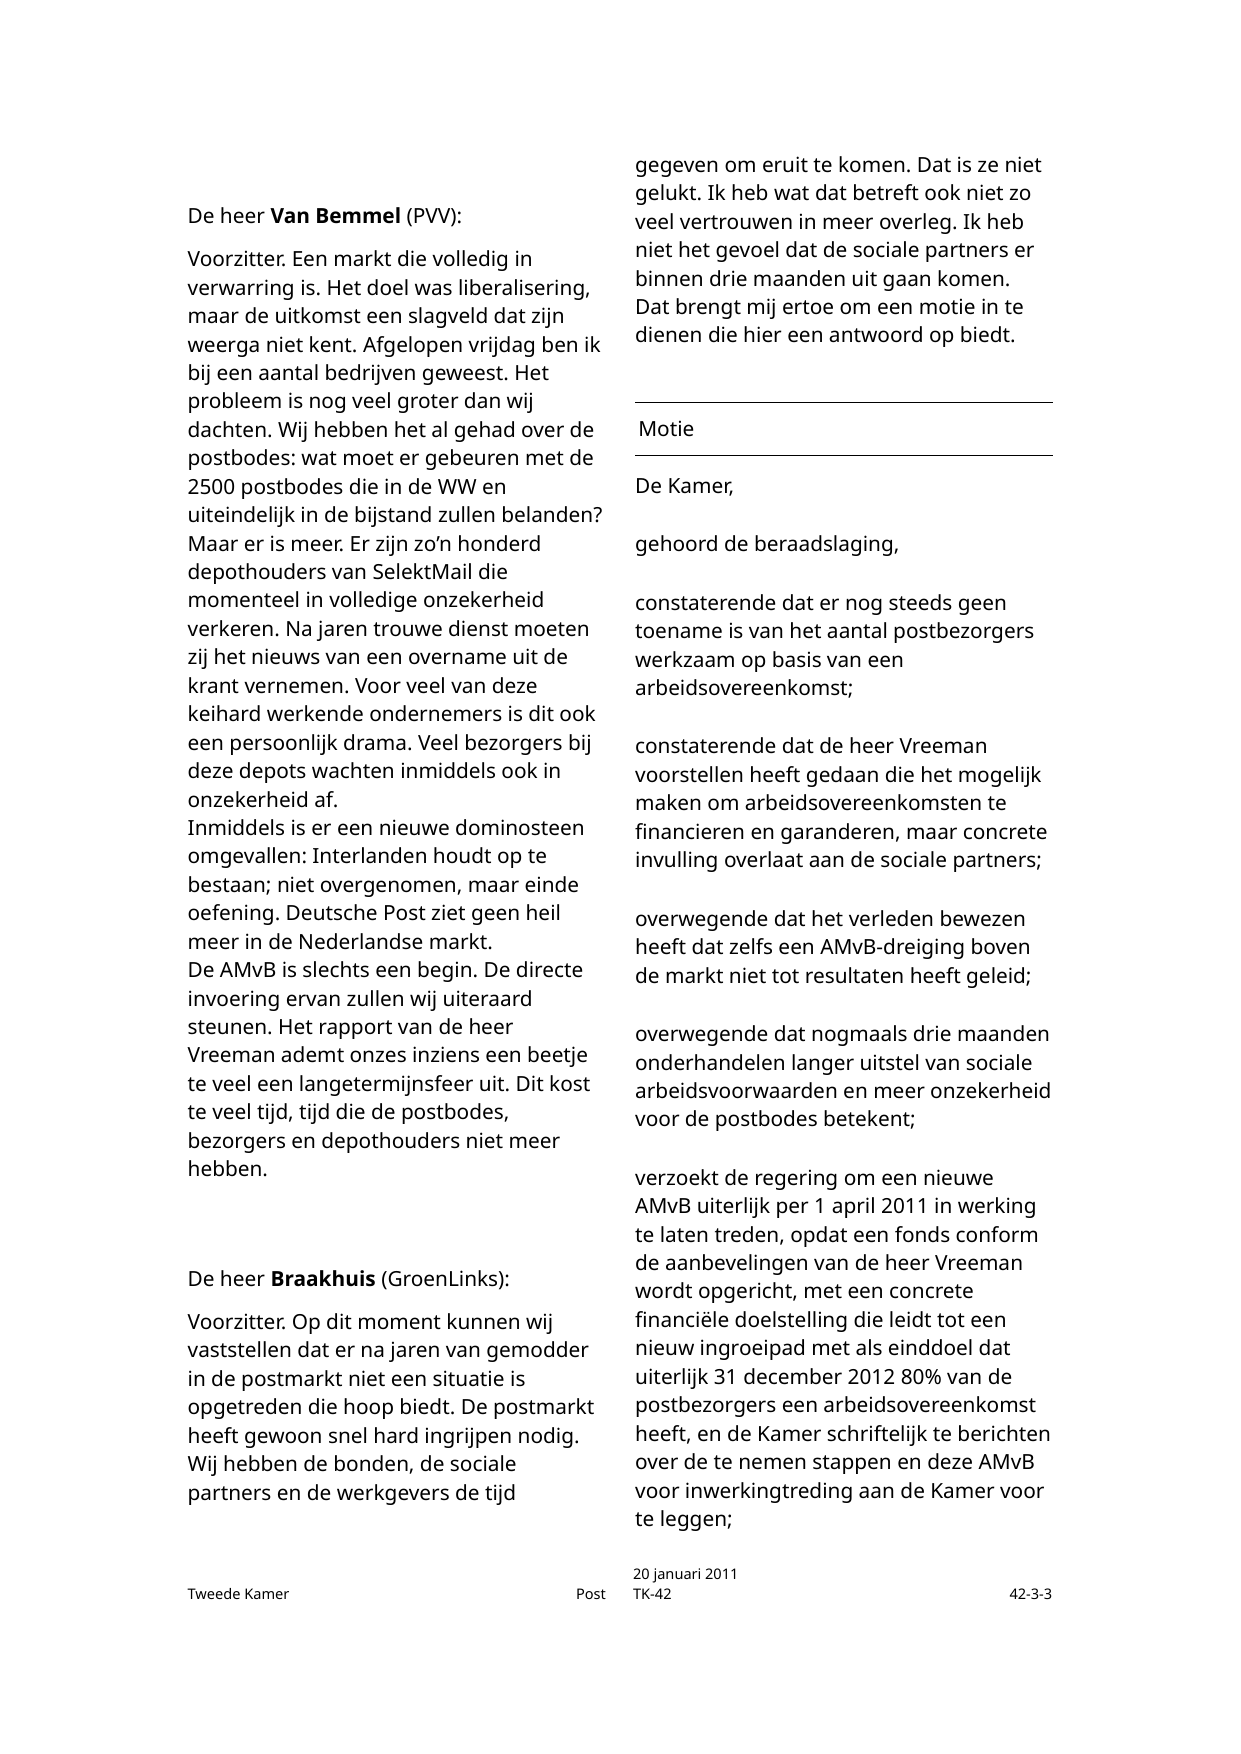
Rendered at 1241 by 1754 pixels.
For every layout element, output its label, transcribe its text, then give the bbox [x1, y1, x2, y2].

text  [187, 150, 605, 178]
text  [187, 1213, 605, 1241]
text Inmiddels is er een nieuwe dominosteen omgevallen: Interlanden houdt op te bestaan; niet overgenomen, maar einde oefening. Deutsche Post ziet geen heil meer in de Nederlandse markt. [187, 813, 605, 955]
subtitle Motie [635, 403, 1053, 455]
text gehoord de beraadslaging, [635, 529, 1053, 558]
text De Kamer, [635, 471, 1053, 499]
text Maar er is meer. Er zijn zo’n honderd depothouders van SelektMail die momenteel in volledige onzekerheid verkeren. Na jaren trouwe dienst moeten zij het nieuws van een overname uit de krant vernemen. Voor veel van deze keihard werkende ondernemers is dit ook een persoonlijk drama. Veel bezorgers bij deze depots wachten inmiddels ook in onzekerheid af. [187, 529, 605, 813]
text constaterende dat er nog steeds geen toename is van het aantal postbezorgers werkzaam op basis van een arbeidsovereenkomst; [635, 588, 1053, 702]
text De heer Braakhuis (GroenLinks): [187, 1264, 605, 1292]
text Voorzitter. Een markt die volledig in verwarring is. Het doel was liberalisering, maar de uitkomst een slagveld dat zijn weerga niet kent. Afgelopen vrijdag ben ik bij een aantal bedrijven geweest. Het probleem is nog veel groter dan wij dachten. Wij hebben het al gehad over de postbodes: wat moet er gebeuren met de 2500 postbodes die in de WW en uiteindelijk in de bijstand zullen belanden? [187, 244, 605, 529]
text constaterende dat de heer Vreeman voorstellen heeft gedaan die het mogelijk maken om arbeidsovereenkomsten te financieren en garanderen, maar concrete invulling overlaat aan de sociale partners; [635, 732, 1053, 874]
text De AMvB is slechts een begin. De directe invoering ervan zullen wij uiteraard steunen. Het rapport van de heer Vreeman ademt onzes inziens een beetje te veel een langetermijnsfeer uit. Dit kost te veel tijd, tijd die de postbodes, bezorgers en depothouders niet meer hebben. [187, 955, 605, 1183]
text De heer Van Bemmel (PVV): [187, 201, 605, 229]
text gegeven om eruit te komen. Dat is ze niet gelukt. Ik heb wat dat betreft ook niet zo veel vertrouwen in meer overleg. Ik heb niet het gevoel dat de sociale partners er binnen drie maanden uit gaan komen. [635, 150, 1053, 292]
text overwegende dat nogmaals drie maanden onderhandelen langer uitstel van sociale arbeidsvoorwaarden en meer onzekerheid voor de postbodes betekent; [635, 1019, 1053, 1133]
text overwegende dat het verleden bewezen heeft dat zelfs een AMvB-dreiging boven de markt niet tot resultaten heeft geleid; [635, 904, 1053, 989]
text verzoekt de regering om een nieuwe AMvB uiterlijk per 1 april 2011 in werking te laten treden, opdat een fonds conform de aanbevelingen van de heer Vreeman wordt opgericht, met een concrete financiële doelstelling die leidt tot een nieuw ingroeipad met als einddoel dat uiterlijk 31 december 2012 80% van de postbezorgers een arbeidsovereenkomst heeft, en de Kamer schriftelijk te berichten over de te nemen stappen en deze AMvB voor inwerkingtreding aan de Kamer voor te leggen; [635, 1163, 1053, 1533]
text Voorzitter. Op dit moment kunnen wij vaststellen dat er na jaren van gemodder in de postmarkt niet een situatie is opgetreden die hoop biedt. De postmarkt heeft gewoon snel hard ingrijpen nodig. Wij hebben de bonden, de sociale partners en de werkgevers de tijd [187, 1307, 605, 1506]
text Dat brengt mij ertoe om een motie in te dienen die hier een antwoord op biedt. [635, 292, 1053, 349]
